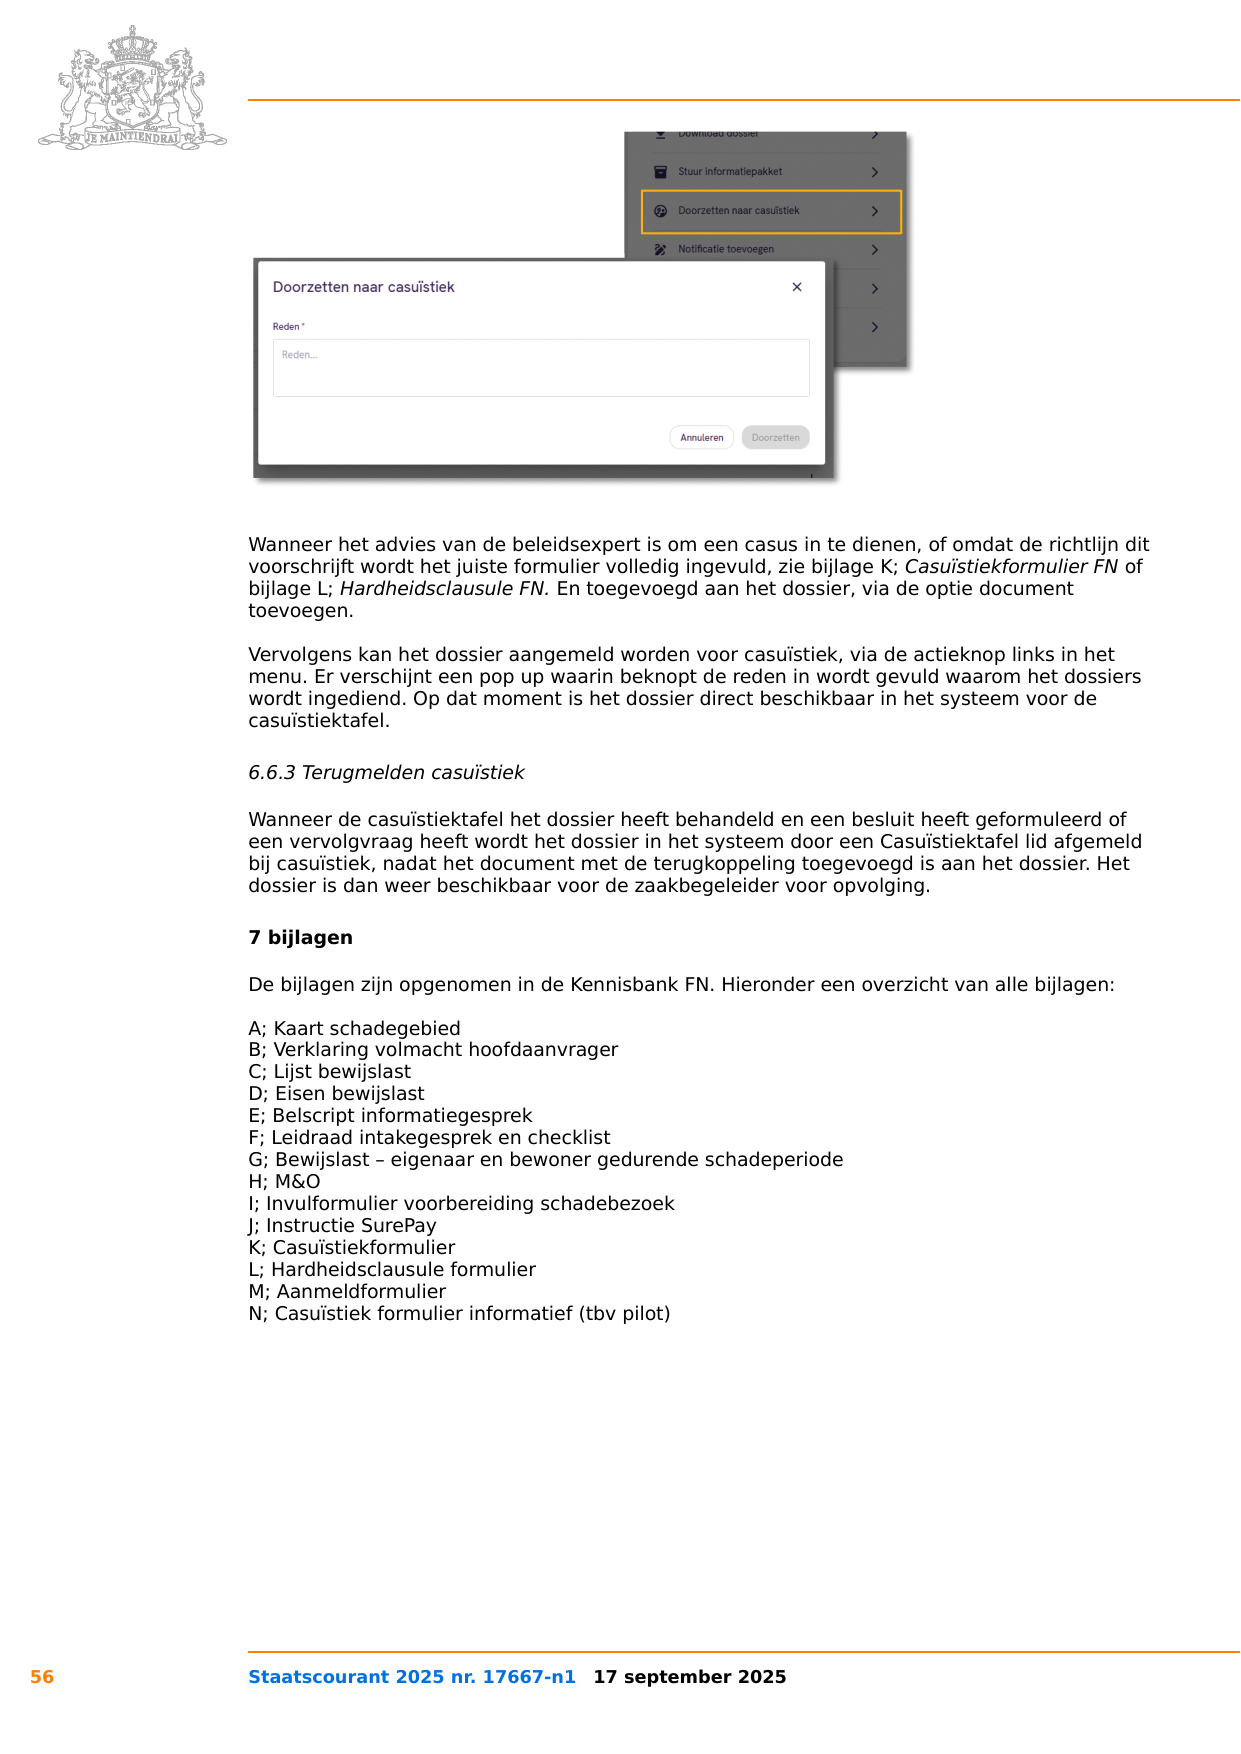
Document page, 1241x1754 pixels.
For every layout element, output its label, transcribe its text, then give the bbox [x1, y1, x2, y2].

text E; Belscript informatiegesprek [248, 1105, 1163, 1127]
text H; M&O [248, 1171, 1163, 1193]
text De bijlagen zijn opgenomen in de Kennisbank FN. Hieronder een overzicht van alle bijlagen: [248, 973, 1163, 996]
picture [38, 25, 227, 150]
text A; Kaart schadegebied [248, 1017, 1163, 1039]
text M; Aanmeldformulier [248, 1281, 1163, 1303]
text C; Lijst bewijslast [248, 1061, 1163, 1083]
text I; Invulformulier voorbereiding schadebezoek [248, 1193, 1163, 1215]
text K; Casuïstiekformulier [248, 1237, 1163, 1259]
subtitle 7 bijlagen [248, 927, 1163, 948]
text B; Verklaring volmacht hoofdaanvrager [248, 1039, 1163, 1061]
text F; Leidraad intakegesprek en checklist [248, 1127, 1163, 1149]
text N; Casuïstiek formulier informatief (tbv pilot) [248, 1303, 1163, 1325]
text Wanneer de casuïstiektafel het dossier heeft behandeld en een besluit heeft geformuleerd of een vervolgvraag heeft wordt het dossier in het systeem door een Casuïstiektafel lid afgemeld bij casuïstiek, nadat het document met de terugkoppeling toegevoegd is aan het dossier. Het dossier is dan weer beschikbaar voor de zaakbegeleider voor opvolging. [248, 809, 1163, 897]
text D; Eisen bewijslast [248, 1083, 1163, 1105]
picture [248, 130, 916, 491]
text Wanneer het advies van de beleidsexpert is om een casus in te dienen, of omdat de richtlijn dit voorschrijft wordt het juiste formulier volledig ingevuld, zie bijlage K; Casuïstiekformulier FN of bijlage L; Hardheidsclausule FN. En toegevoegd aan het dossier, via de optie document toevoegen. [248, 534, 1163, 622]
text G; Bewijslast – eigenaar en bewoner gedurende schadeperiode [248, 1149, 1163, 1171]
text Vervolgens kan het dossier aangemeld worden voor casuïstiek, via de actieknop links in het menu. Er verschijnt een pop up waarin beknopt de reden in wordt gevuld waarom het dossiers wordt ingediend. Op dat moment is het dossier direct beschikbaar in het systeem voor de casuïstiektafel. [248, 644, 1163, 732]
text L; Hardheidsclausule formulier [248, 1259, 1163, 1281]
text J; Instructie SurePay [248, 1215, 1163, 1237]
subtitle 6.6.3 Terugmelden casuïstiek [248, 762, 1163, 784]
